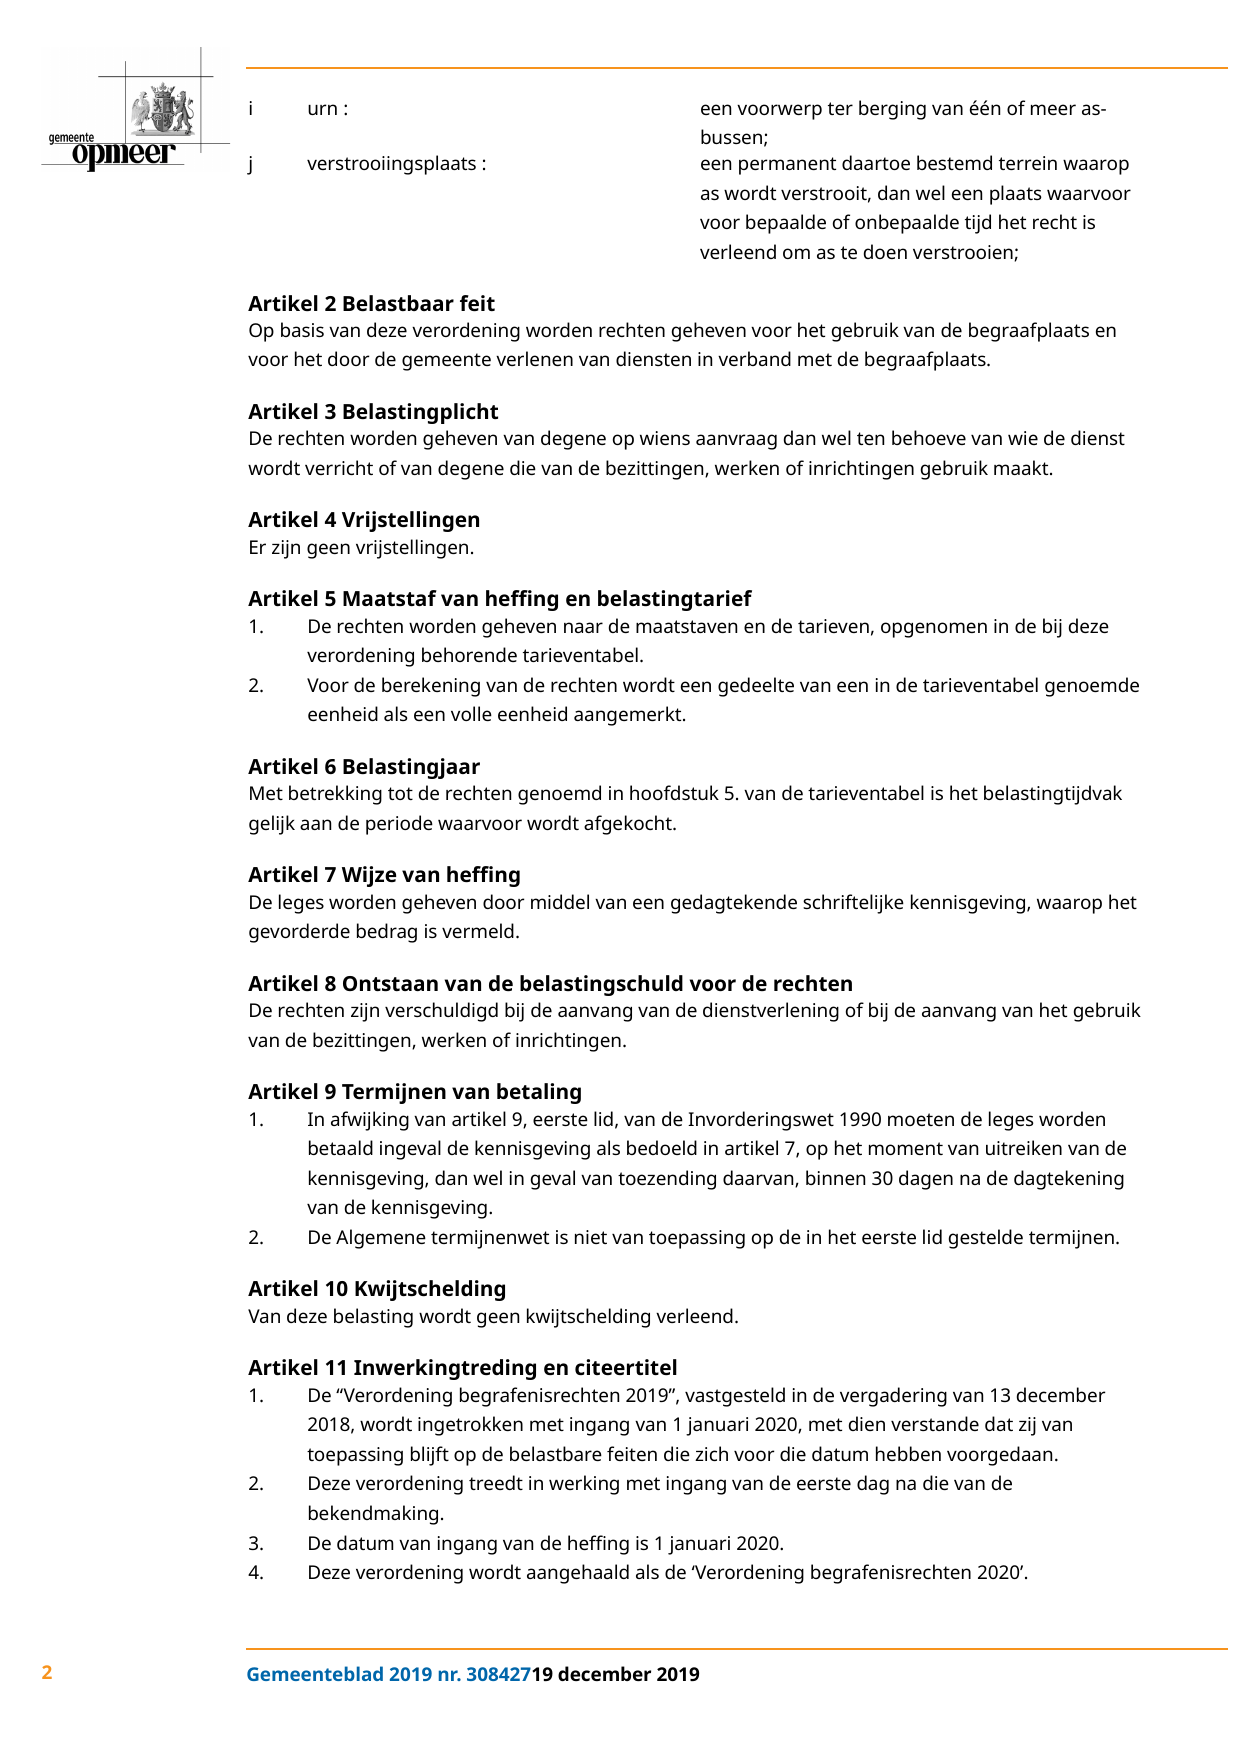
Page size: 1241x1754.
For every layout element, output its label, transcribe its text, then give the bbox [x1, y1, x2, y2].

list De datum van ingang van de heffing is 1 januari 2020. [248, 1530, 1152, 1555]
text Artikel 2 Belastbaar feit [248, 289, 1152, 317]
list De rechten worden geheven naar de maatstaven en de tarieven, opgenomen in de bij deze verordening behorende tarieventabel. [248, 613, 1152, 668]
list Voor de berekening van de rechten wordt een gedeelte van een in de tarieventabel genoemde eenheid als een volle eenheid aangemerkt. [248, 672, 1152, 727]
text Artikel 5 Maatstaf van heffing en belastingtarief [248, 584, 1152, 613]
list Deze verordening wordt aangehaald als de ‘Verordening begrafenisrechten 2020’. [248, 1559, 1152, 1585]
list In afwijking van artikel 9, eerste lid, van de Invorderingswet 1990 moeten de leges worden betaald ingeval de kennisgeving als bedoeld in artikel 7, op het moment van uitreiken van de kennisgeving, dan wel in geval van toezending daarvan, binnen 30 dagen na de dagtekening van de kennisgeving. [248, 1106, 1152, 1220]
text Er zijn geen vrijstellingen. [248, 534, 1152, 560]
text Artikel 3 Belastingplicht [248, 397, 1152, 426]
text Van deze belasting wordt geen kwijtschelding verleend. [248, 1303, 1152, 1329]
list De Algemene termijnenwet is niet van toepassing op de in het eerste lid gestelde termijnen. [248, 1224, 1152, 1250]
text Artikel 7 Wijze van heffing [248, 860, 1152, 889]
list Deze verordening treedt in werking met ingang van de eerste dag na die van de bekendmaking. [248, 1471, 1152, 1526]
table_cell verstrooiingsplaats : [248, 150, 700, 264]
list De “Verordening begrafenisrechten 2019”, vastgesteld in de vergadering van 13 december 2018, wordt ingetrokken met ingang van 1 januari 2020, met dien verstande dat zij van toepassing blijft op de belastbare feiten die zich voor die datum hebben voorgedaan. [248, 1382, 1152, 1467]
text De leges worden geheven door middel van een gedagtekende schriftelijke kennisgeving, waarop het gevorderde bedrag is vermeld. [248, 889, 1152, 944]
text Artikel 8 Ontstaan van de belastingschuld voor de rechten [248, 969, 1152, 997]
text De rechten worden geheven van degene op wiens aanvraag dan wel ten behoeve van wie de dienst wordt verricht of van degene die van de bezittingen, werken of inrichtingen gebruik maakt. [248, 426, 1152, 481]
text Artikel 6 Belastingjaar [248, 752, 1152, 780]
table_cell urn : [248, 95, 700, 150]
text Artikel 10 Kwijtschelding [248, 1274, 1152, 1303]
text Met betrekking tot de rechten genoemd in hoofdstuk 5. van de tarieventabel is het belastingtijdvak gelijk aan de periode waarvoor wordt afgekocht. [248, 780, 1152, 836]
text Op basis van deze verordening worden rechten geheven voor het gebruik van de begraafplaats en voor het door de gemeente verlenen van diensten in verband met de begraafplaats. [248, 317, 1152, 372]
text Artikel 11 Inwerkingtreding en citeertitel [248, 1353, 1152, 1382]
text Artikel 4 Vrijstellingen [248, 506, 1152, 534]
text Artikel 9 Termijnen van betaling [248, 1077, 1152, 1106]
text De rechten zijn verschuldigd bij de aanvang van de dienstverlening of bij de aanvang van het gebruik van de bezittingen, werken of inrichtingen. [248, 997, 1152, 1053]
table_cell een permanent daartoe bestemd terrein waarop as wordt verstrooit, dan wel een plaats waarvoor voor bepaalde of onbepaalde tijd het recht is verleend om as te doen verstrooien; [700, 150, 1152, 264]
table_cell een voorwerp ter berging van één of meer as-bussen; [700, 95, 1152, 150]
picture [41, 47, 231, 172]
